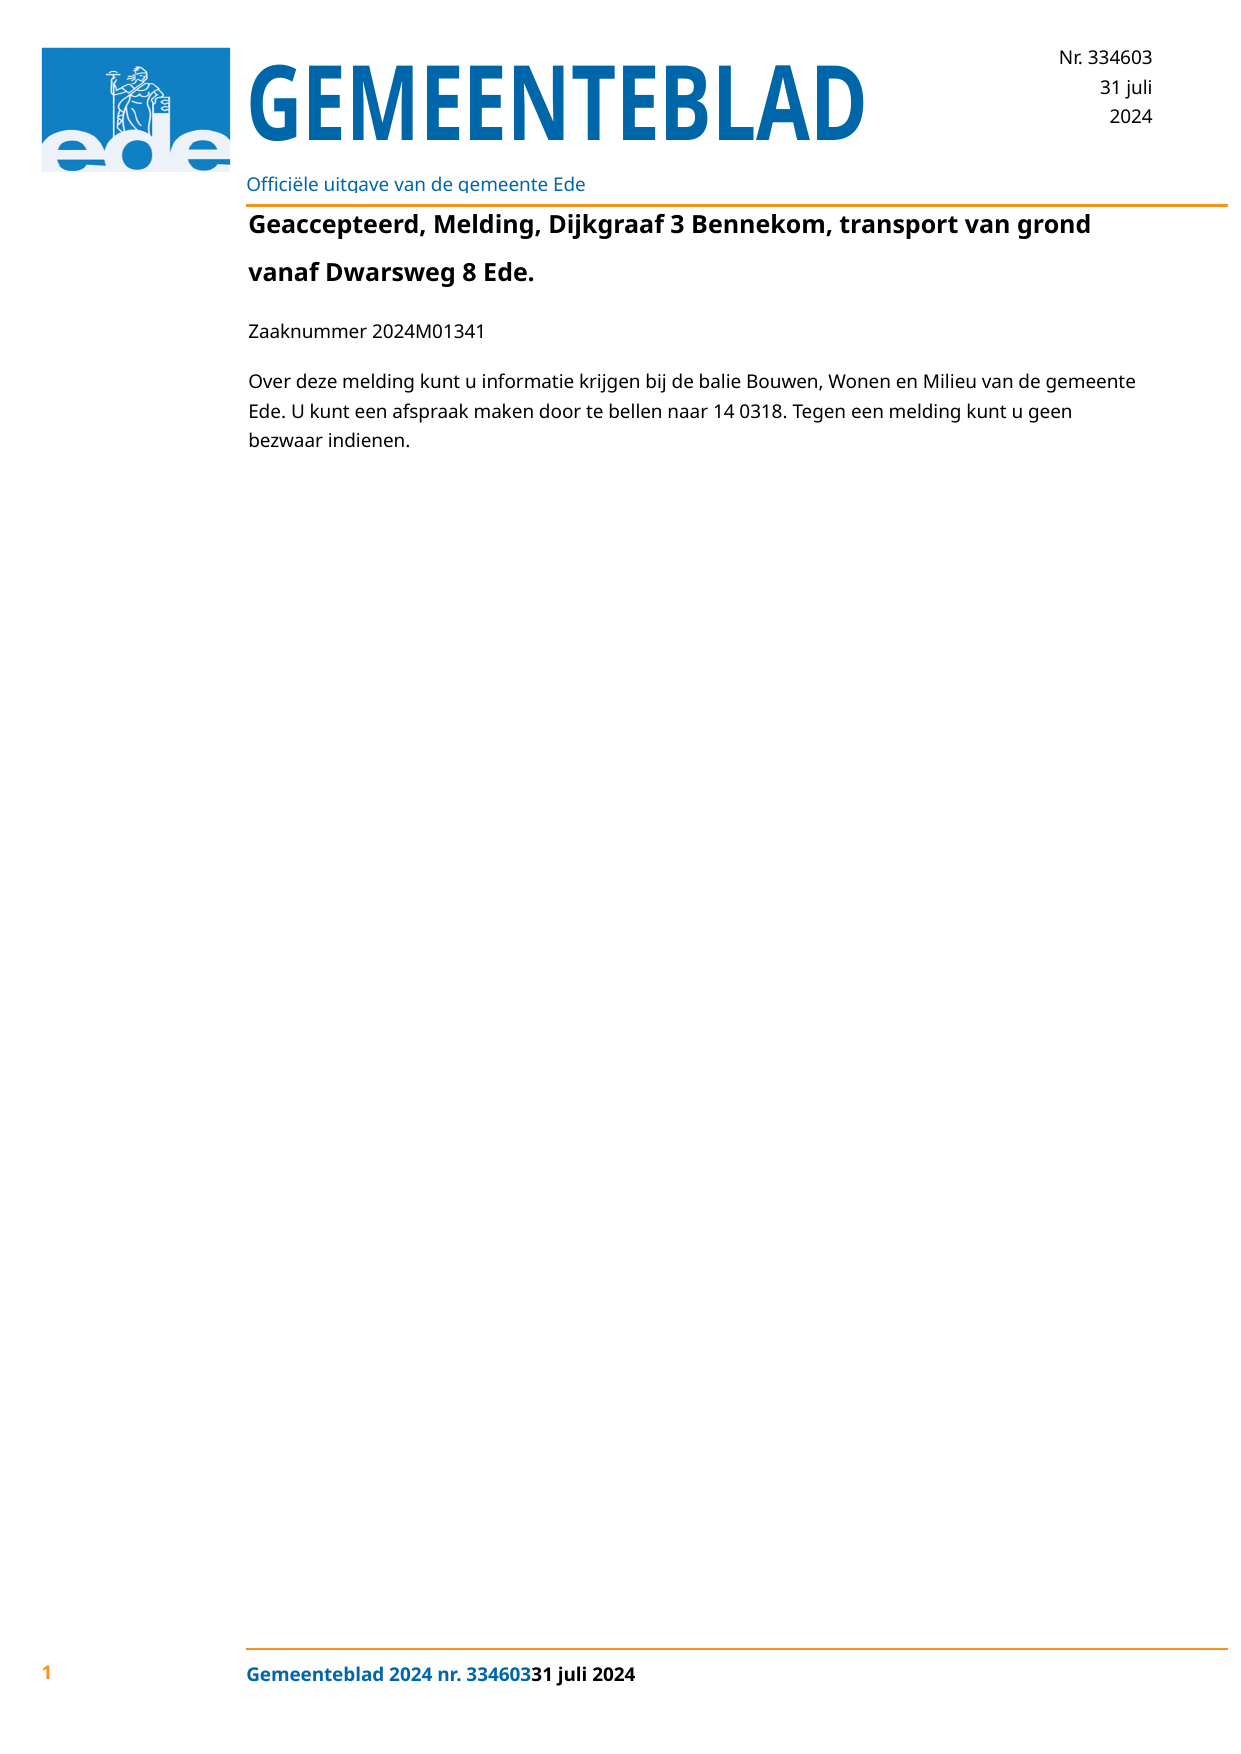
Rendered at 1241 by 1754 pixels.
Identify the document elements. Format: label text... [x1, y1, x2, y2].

text Over deze melding kunt u informatie krijgen bij de balie Bouwen, Wonen en Milieu van de gemeente Ede. U kunt een afspraak maken door te bellen naar 14 0318. Tegen een melding kunt u geen bezwaar indienen. [248, 368, 1152, 453]
text Zaaknummer 2024M01341 [248, 318, 1152, 344]
picture [41, 47, 231, 172]
text Geaccepteerd, Melding, Dijkgraaf 3 Bennekom, transport van grond vanaf Dwarsweg 8 Ede. [248, 207, 1152, 288]
